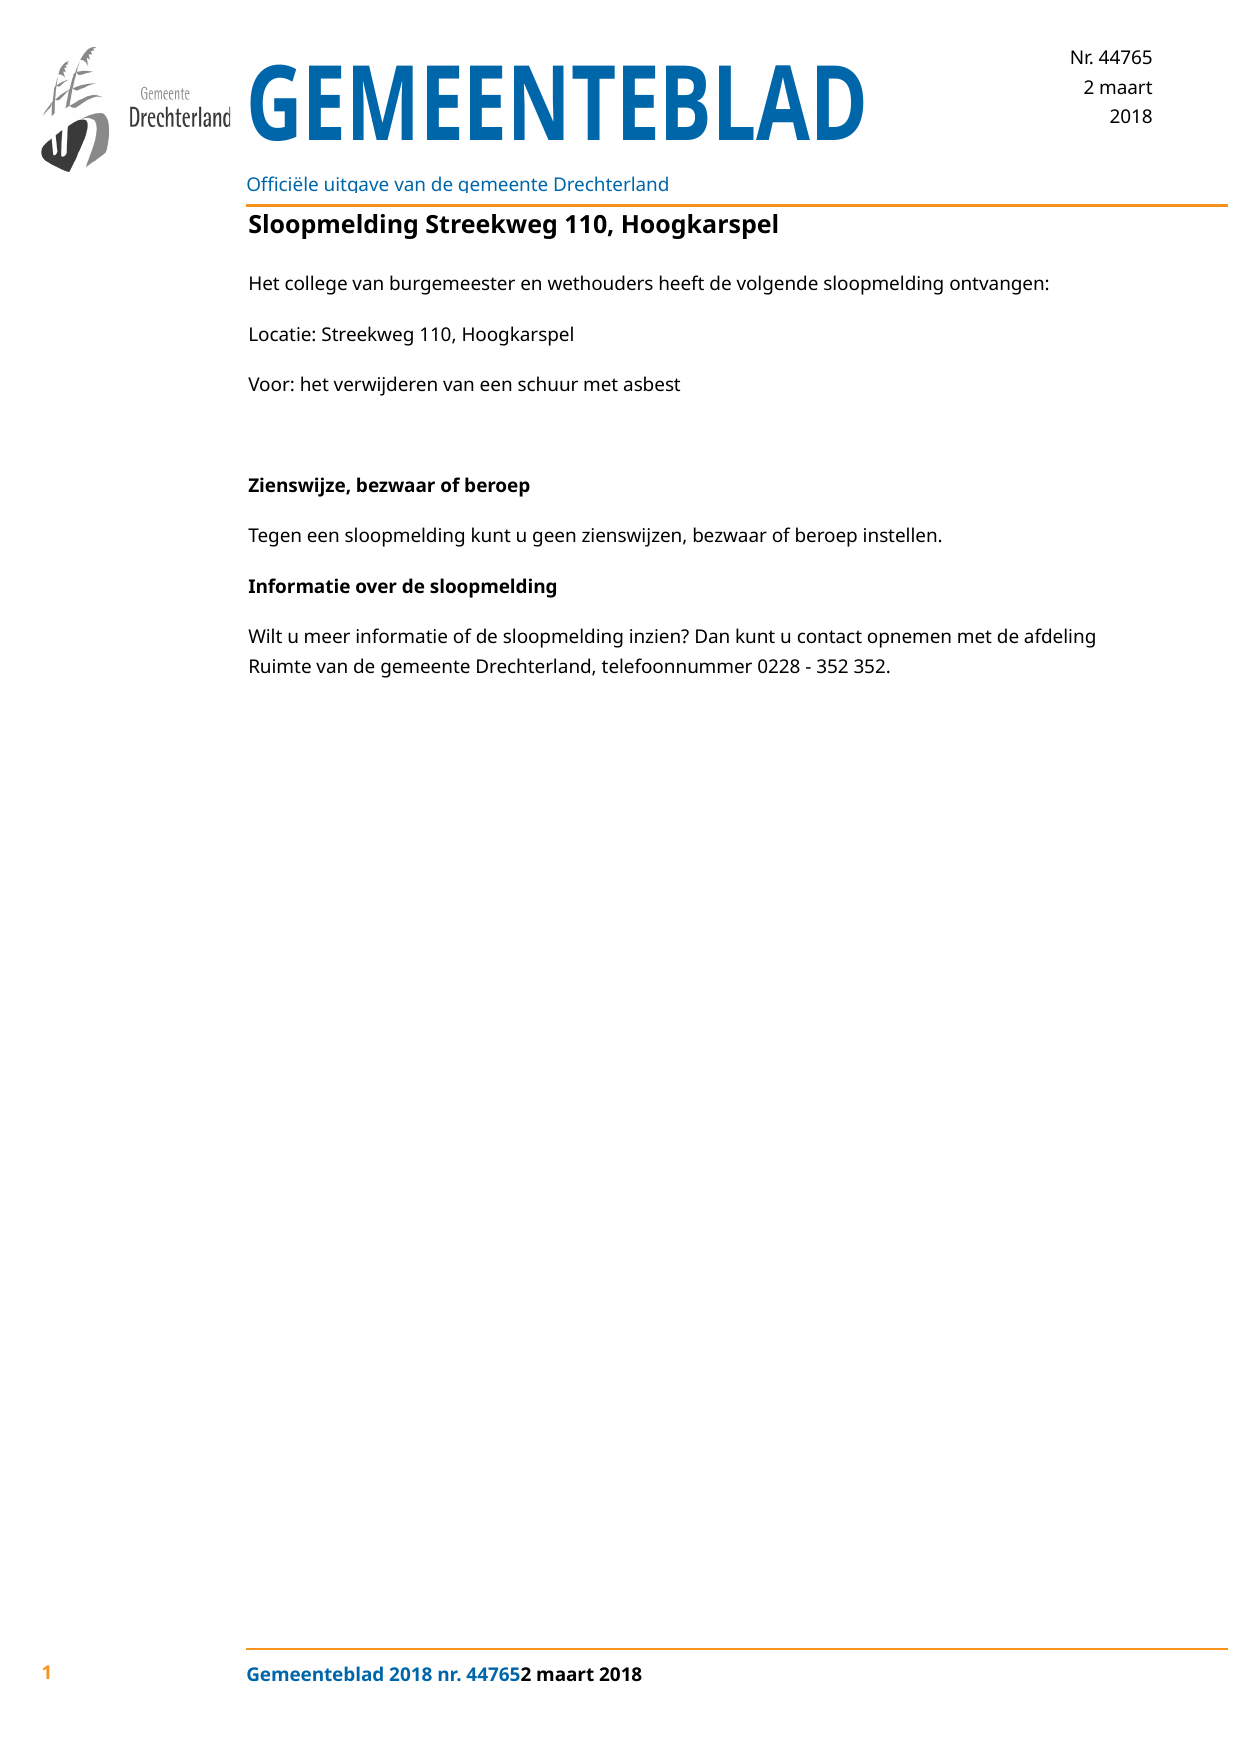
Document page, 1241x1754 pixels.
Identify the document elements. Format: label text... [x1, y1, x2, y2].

text Sloopmelding Streekweg 110, Hoogkarspel [248, 207, 1152, 241]
text Informatie over de sloopmelding [248, 573, 1152, 598]
text Locatie: Streekweg 110, Hoogkarspel [248, 321, 1152, 346]
text Het college van burgemeester en wethouders heeft de volgende sloopmelding ontvangen: [248, 270, 1152, 296]
text Tegen een sloopmelding kunt u geen zienswijzen, bezwaar of beroep instellen. [248, 522, 1152, 548]
picture [41, 47, 231, 172]
text Voor: het verwijderen van een schuur met asbest [248, 371, 1152, 397]
text Wilt u meer informatie of de sloopmelding inzien? Dan kunt u contact opnemen met de afdeling Ruimte van de gemeente Drechterland, telefoonnummer 0228 - 352 352. [248, 623, 1152, 678]
text Zienswijze, bezwaar of beroep [248, 472, 1152, 498]
